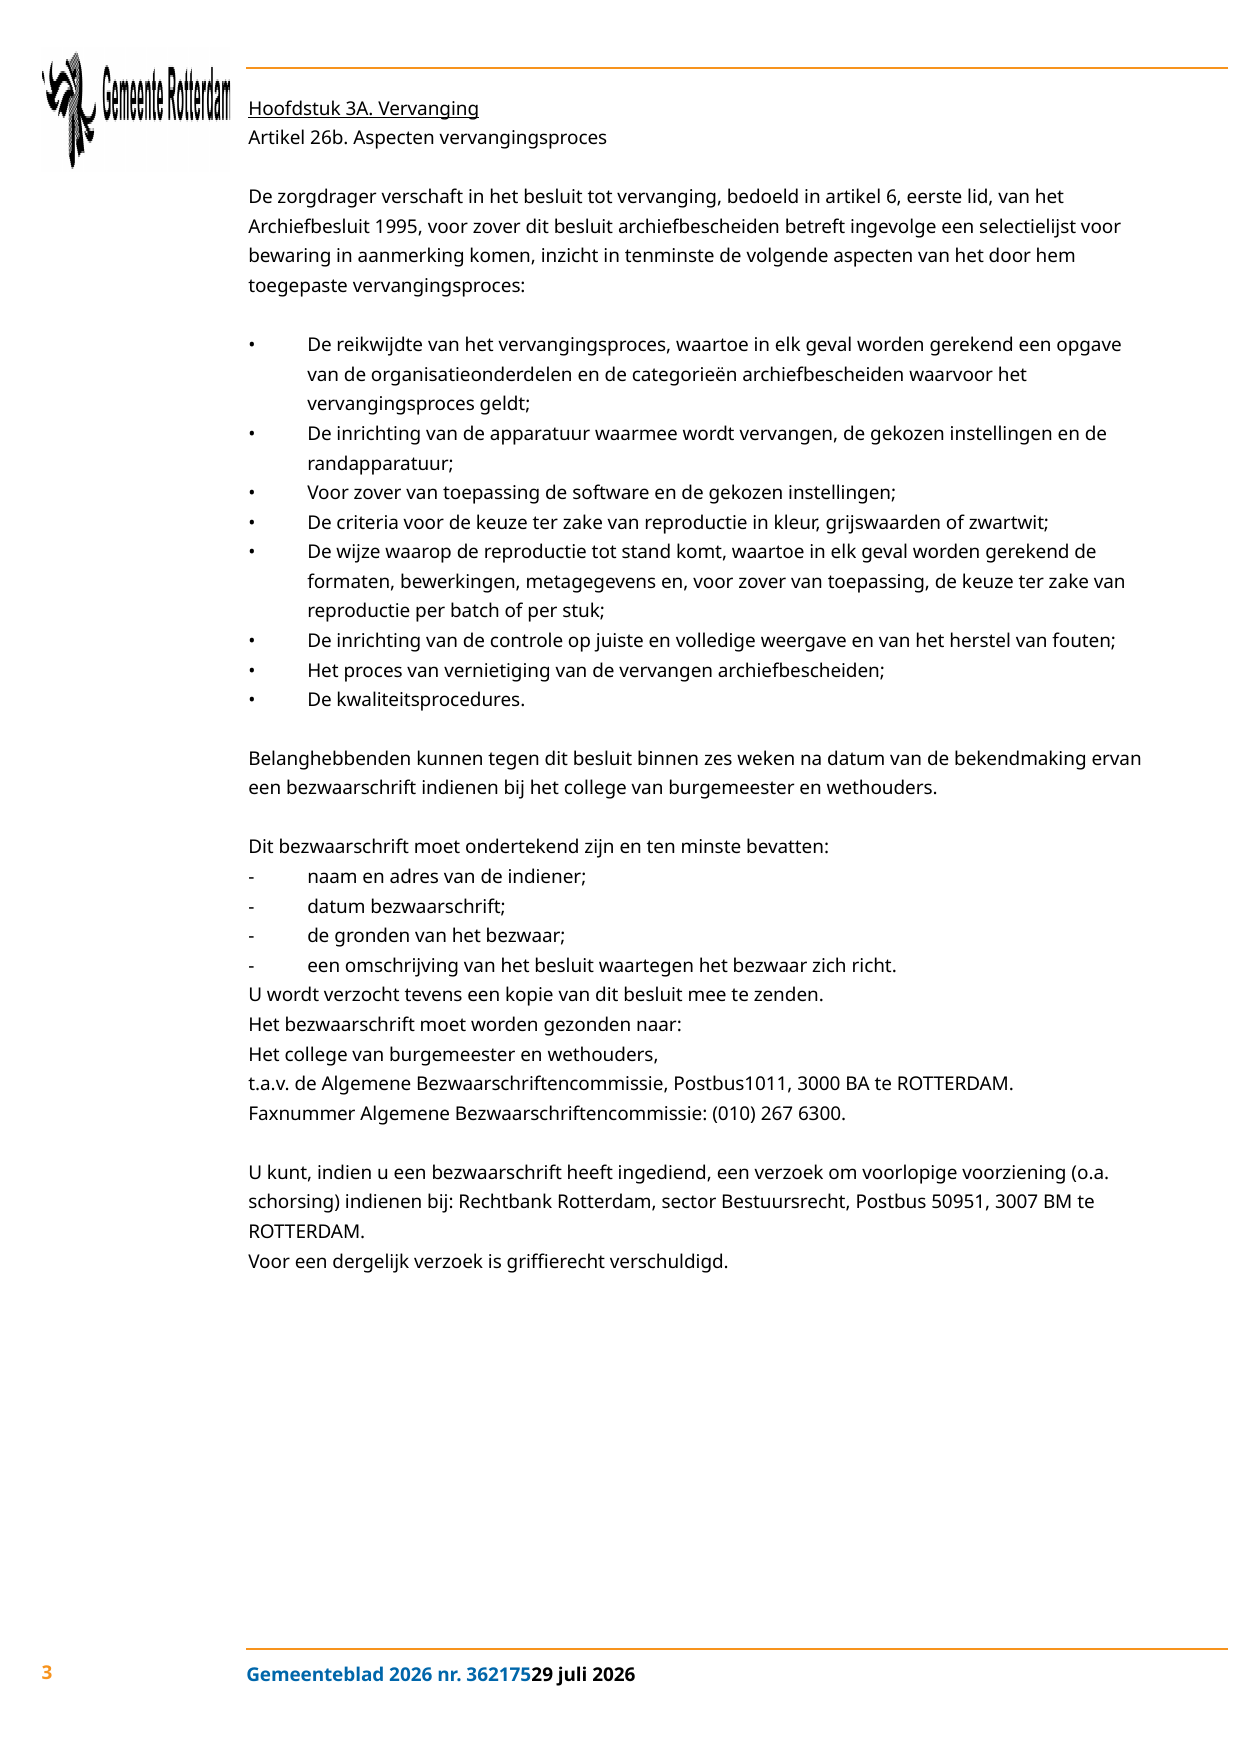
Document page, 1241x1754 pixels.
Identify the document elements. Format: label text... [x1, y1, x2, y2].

text U kunt, indien u een bezwaarschrift heeft ingediend, een verzoek om voorlopige voorziening (o.a. schorsing) indienen bij: Rechtbank Rotterdam, sector Bestuursrecht, Postbus 50951, 3007 BM te ROTTERDAM. [248, 1159, 1152, 1244]
list de gronden van het bezwaar; [248, 922, 1152, 948]
list een omschrijving van het besluit waartegen het bezwaar zich richt. [248, 952, 1152, 978]
text t.a.v. de Algemene Bezwaarschriftencommissie, Postbus1011, 3000 BA te ROTTERDAM. [248, 1070, 1152, 1096]
text Het bezwaarschrift moet worden gezonden naar: [248, 1011, 1152, 1037]
text Het college van burgemeester en wethouders, [248, 1041, 1152, 1067]
text Belanghebbenden kunnen tegen dit besluit binnen zes weken na datum van de bekendmaking ervan een bezwaarschrift indienen bij het college van burgemeester en wethouders. [248, 745, 1152, 800]
picture [41, 47, 231, 172]
text Voor een dergelijk verzoek is griffierecht verschuldigd. [248, 1248, 1152, 1274]
list datum bezwaarschrift; [248, 893, 1152, 919]
text Dit bezwaarschrift moet ondertekend zijn en ten minste bevatten: [248, 834, 1152, 859]
table_header Hoofdstuk 3A. Vervanging Artikel 26b. Aspecten vervangingsproces De zorgdrager verschaft in het besluit tot vervanging, bedoeld in artikel 6, eerste lid, van het Archiefbesluit 1995, voor zover dit besluit archiefbescheiden betreft ingevolge een selectielijst voor bewaring in aanmerking komen, inzicht in tenminste de volgende aspecten van het door hem toegepaste vervangingsproces: De reikwijdte van het vervangingsproces, waartoe in elk geval worden gerekend een opgave van de organisatieonderdelen en de categorieën archiefbescheiden waarvoor het vervangingsproces geldt; De inrichting van de apparatuur waarmee wordt vervangen, de gekozen instellingen en de randapparatuur; Voor zover van toepassing de software en de gekozen instellingen; De criteria voor de keuze ter zake van reproductie in kleur, grijswaarden of zwartwit; De wijze waarop de reproductie tot stand komt, waartoe in elk geval worden gerekend de formaten, bewerkingen, metagegevens en, voor zover van toepassing, de keuze ter zake van reproductie per batch of per stuk; De inrichting van de controle op juiste en volledige weergave en van het herstel van fouten; Het proces van vernietiging van de vervangen archiefbescheiden; De kwaliteitsprocedures. [248, 95, 1152, 712]
text Faxnummer Algemene Bezwaarschriftencommissie: (010) 267 6300. [248, 1100, 1152, 1126]
text U wordt verzocht tevens een kopie van dit besluit mee te zenden. [248, 982, 1152, 1007]
list naam en adres van de indiener; [248, 863, 1152, 889]
